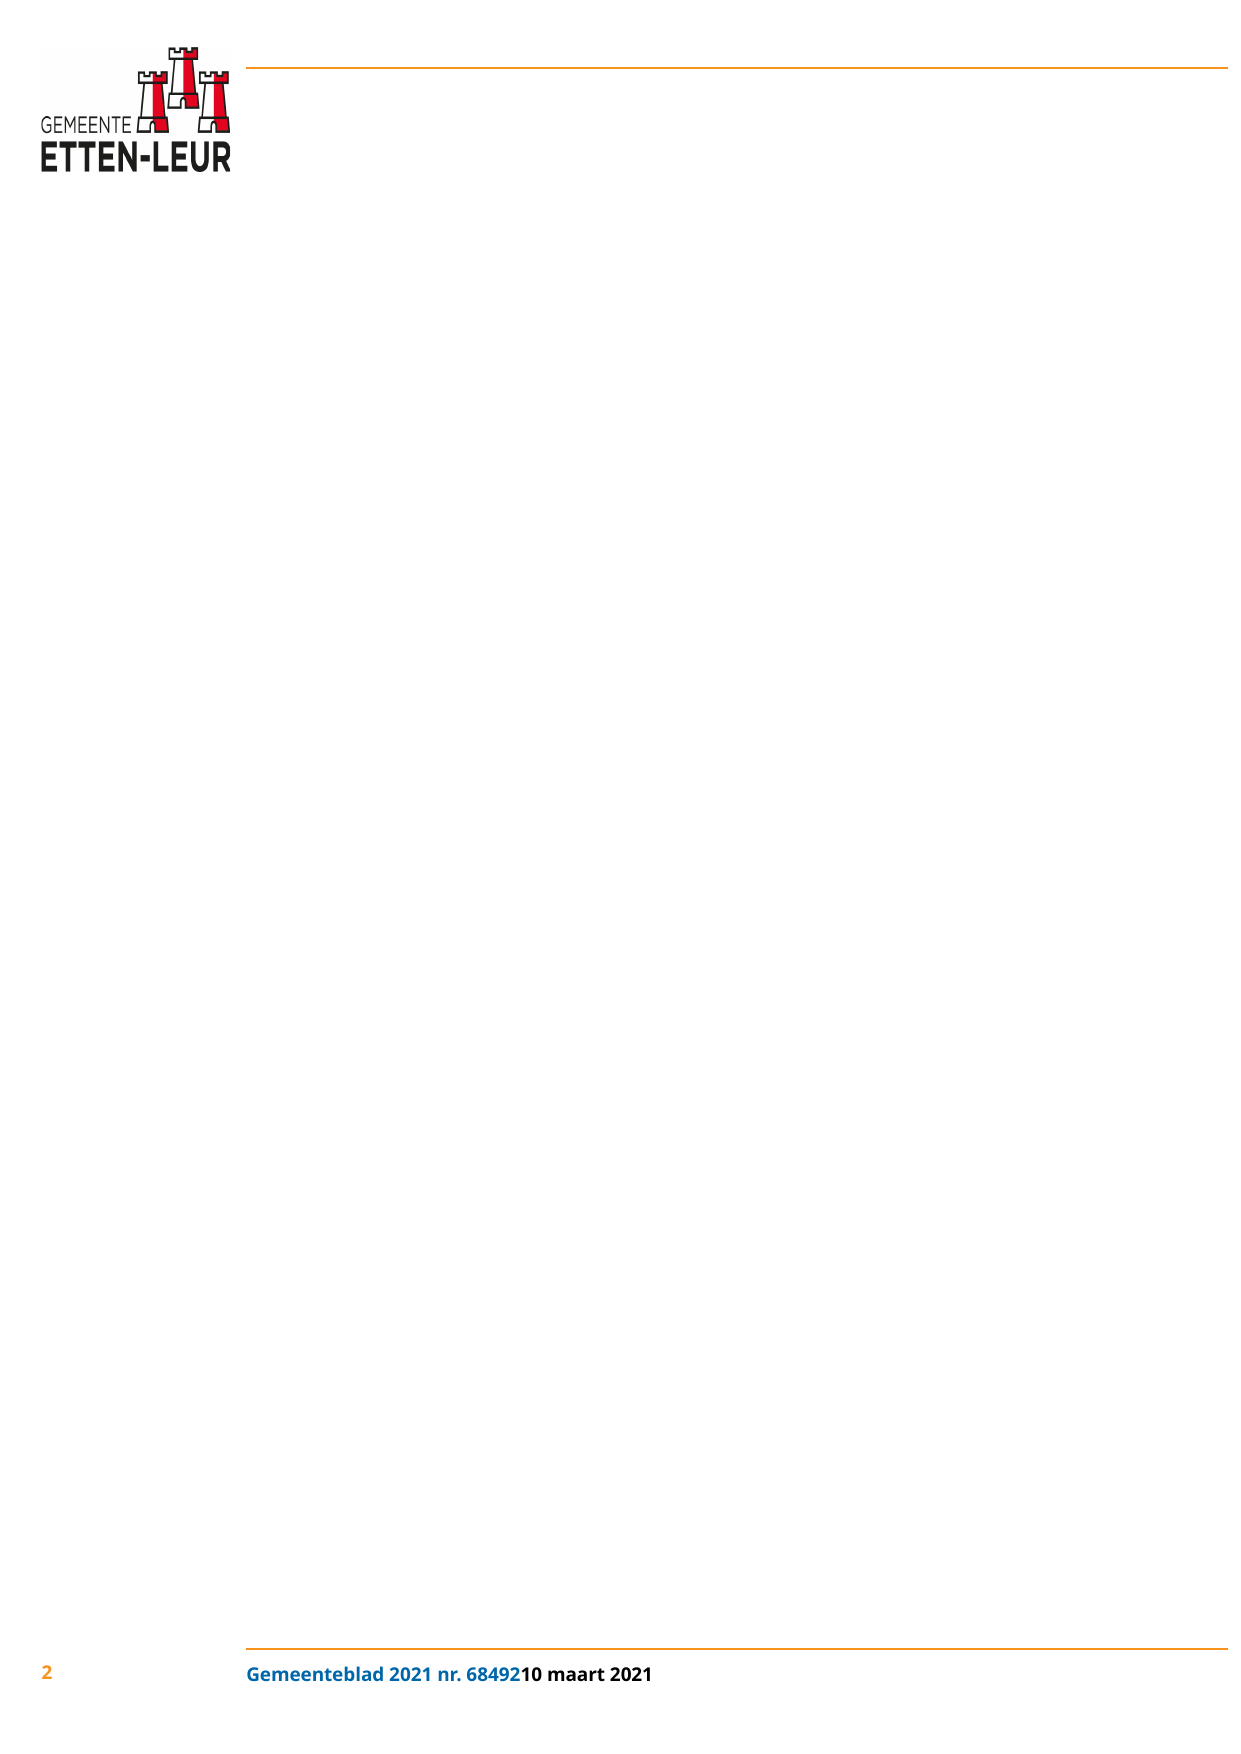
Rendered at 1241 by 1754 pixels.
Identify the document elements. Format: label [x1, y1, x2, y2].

picture [41, 47, 231, 172]
